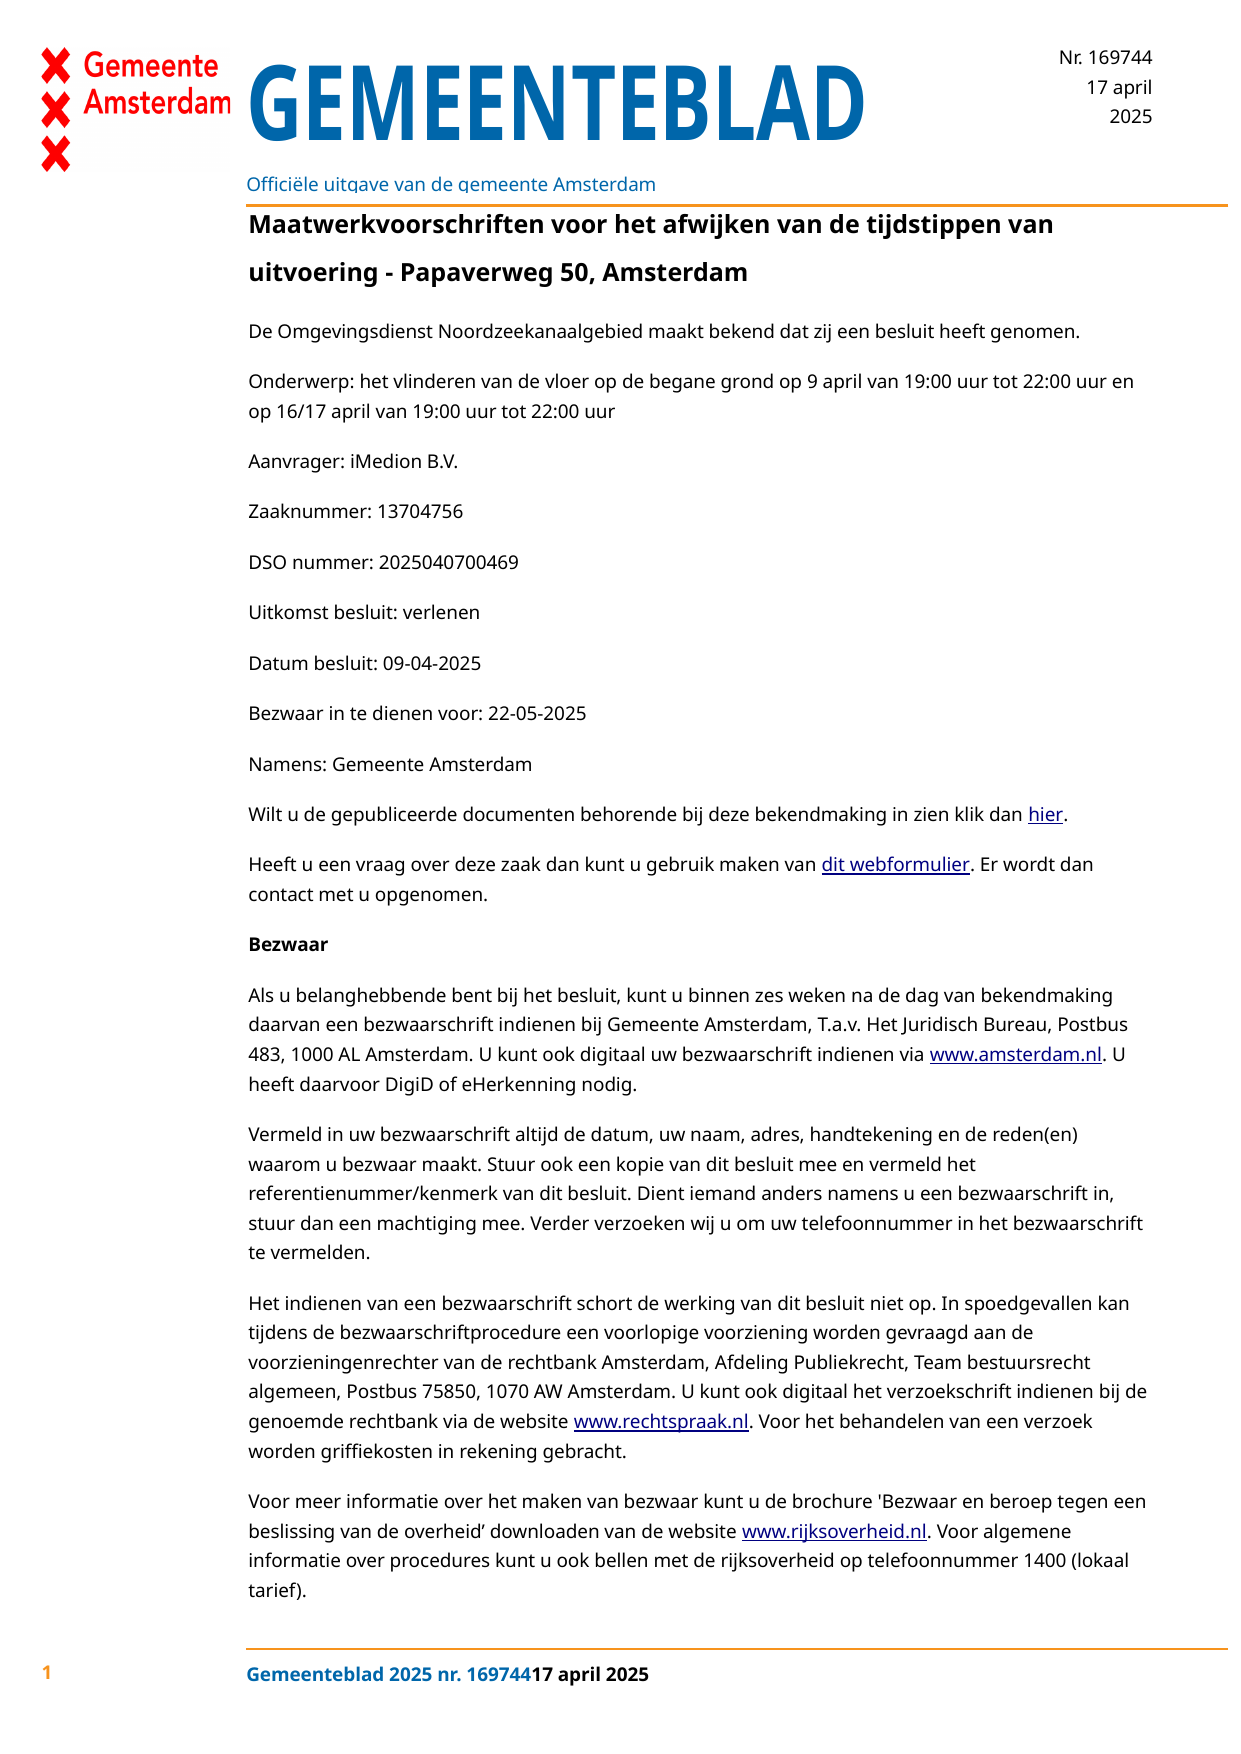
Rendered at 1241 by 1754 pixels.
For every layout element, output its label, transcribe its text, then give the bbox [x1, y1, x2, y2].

text Maatwerkvoorschriften voor het afwijken van de tijdstippen van uitvoering - Papaverweg 50, Amsterdam [248, 207, 1152, 288]
text Zaaknummer: 13704756 [248, 499, 1152, 524]
text Vermeld in uw bezwaarschrift altijd de datum, uw naam, adres, handtekening en de reden(en) waarom u bezwaar maakt. Stuur ook een kopie van dit besluit mee en vermeld het referentienummer/kenmerk van dit besluit. Dient iemand anders namens u een bezwaarschrift in, stuur dan een machtiging mee. Verder verzoeken wij u om uw telefoonnummer in het bezwaarschrift te vermelden. [248, 1121, 1152, 1265]
text Als u belanghebbende bent bij het besluit, kunt u binnen zes weken na de dag van bekendmaking daarvan een bezwaarschrift indienen bij Gemeente Amsterdam, T.a.v. Het Juridisch Bureau, Postbus 483, 1000 AL Amsterdam. U kunt ook digitaal uw bezwaarschrift indienen via www.amsterdam.nl. U heeft daarvoor DigiD of eHerkenning nodig. [248, 982, 1152, 1097]
text Datum besluit: 09-04-2025 [248, 650, 1152, 676]
text Voor meer informatie over het maken van bezwaar kunt u de brochure 'Bezwaar en beroep tegen een beslissing van de overheid’ downloaden van de website www.rijksoverheid.nl. Voor algemene informatie over procedures kunt u ook bellen met de rijksoverheid op telefoonnummer 1400 (lokaal tarief). [248, 1488, 1152, 1603]
text Namens: Gemeente Amsterdam [248, 751, 1152, 777]
text Bezwaar [248, 932, 1152, 957]
text DSO nummer: 2025040700469 [248, 549, 1152, 575]
text Onderwerp: het vlinderen van de vloer op de begane grond op 9 april van 19:00 uur tot 22:00 uur en op 16/17 april van 19:00 uur tot 22:00 uur [248, 368, 1152, 424]
text Heeft u een vraag over deze zaak dan kunt u gebruik maken van dit webformulier. Er wordt dan contact met u opgenomen. [248, 852, 1152, 907]
picture [41, 47, 231, 172]
text De Omgevingsdienst Noordzeekanaalgebied maakt bekend dat zij een besluit heeft genomen. [248, 318, 1152, 344]
text Wilt u de gepubliceerde documenten behorende bij deze bekendmaking in zien klik dan hier. [248, 801, 1152, 827]
text Bezwaar in te dienen voor: 22-05-2025 [248, 700, 1152, 726]
text Uitkomst besluit: verlenen [248, 599, 1152, 625]
text Het indienen van een bezwaarschrift schort de werking van dit besluit niet op. In spoedgevallen kan tijdens de bezwaarschriftprocedure een voorlopige voorziening worden gevraagd aan de voorzieningenrechter van de rechtbank Amsterdam, Afdeling Publiekrecht, Team bestuursrecht algemeen, Postbus 75850, 1070 AW Amsterdam. U kunt ook digitaal het verzoekschrift indienen bij de genoemde rechtbank via de website www.rechtspraak.nl. Voor het behandelen van een verzoek worden griffiekosten in rekening gebracht. [248, 1290, 1152, 1464]
text Aanvrager: iMedion B.V. [248, 448, 1152, 474]
